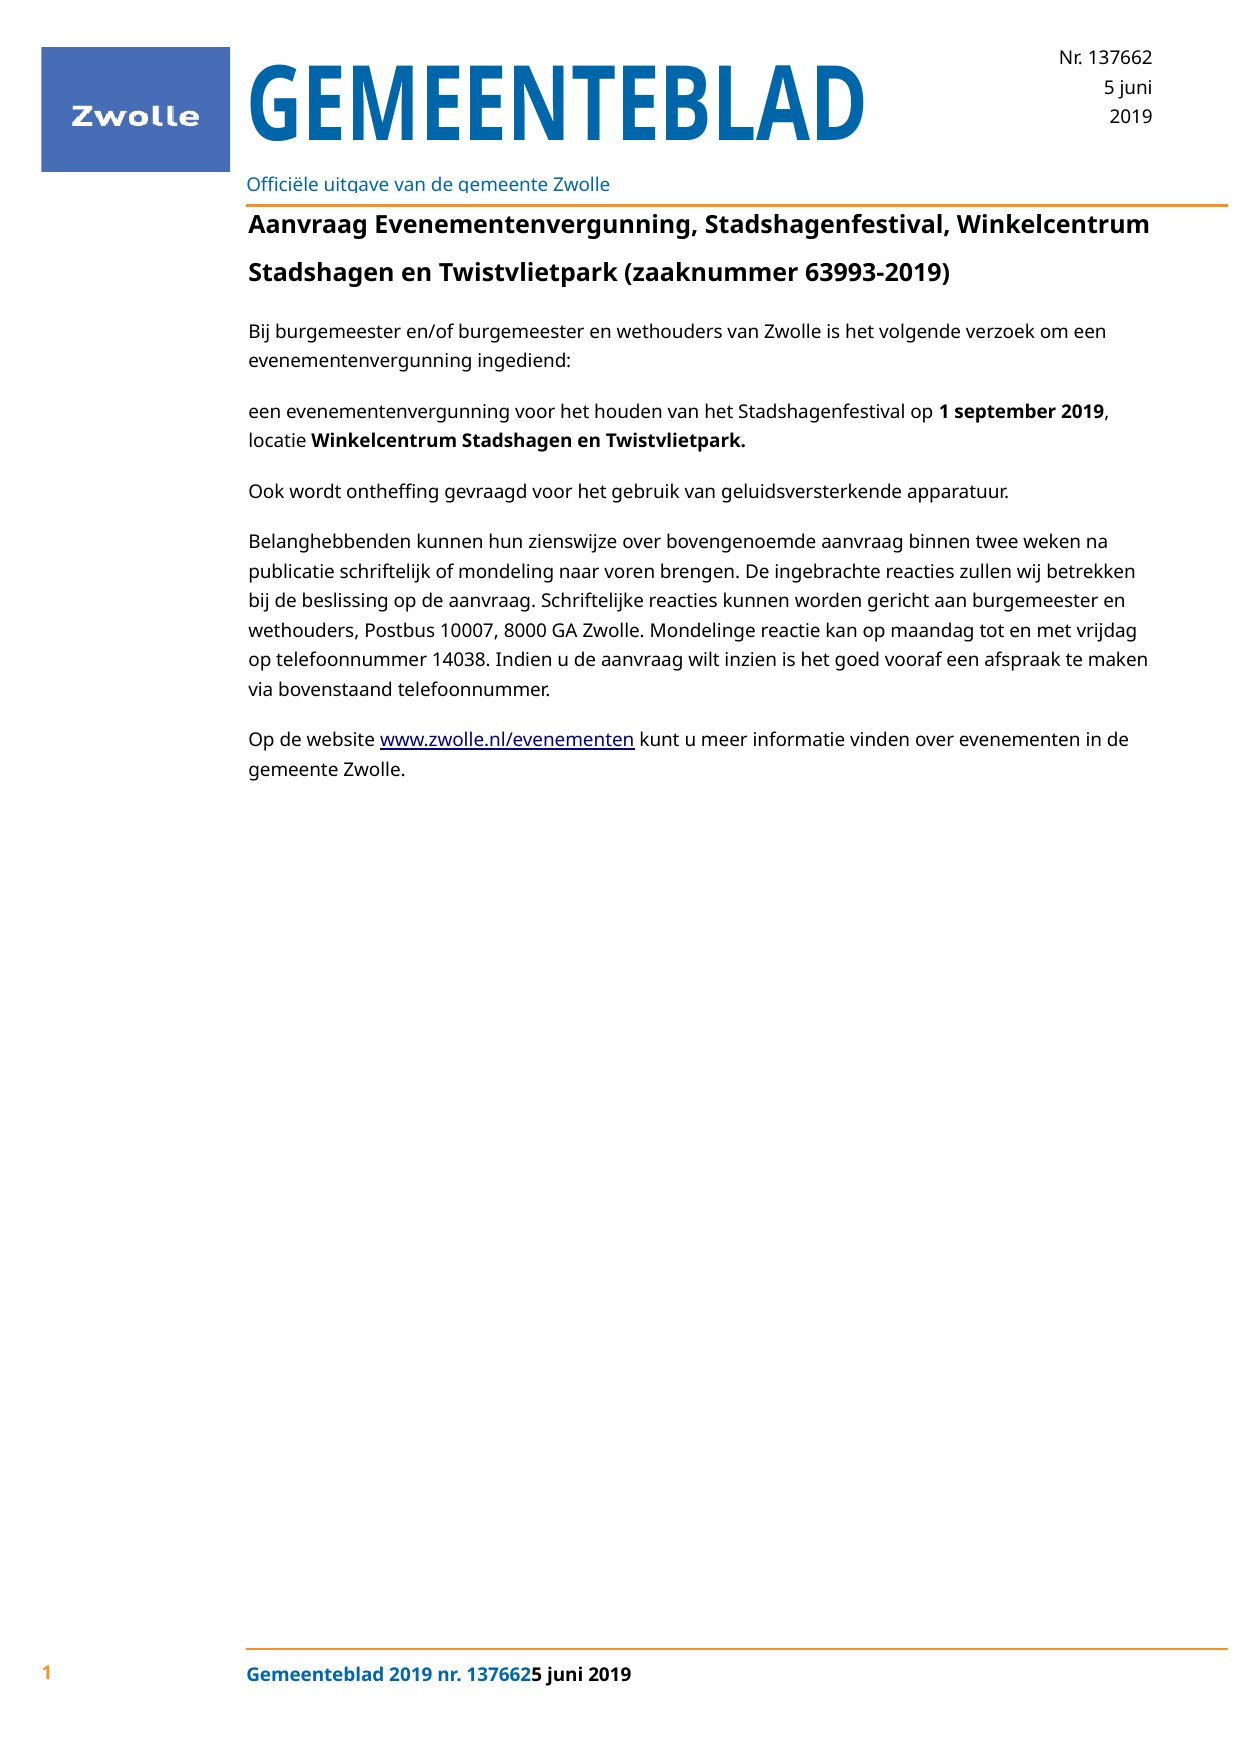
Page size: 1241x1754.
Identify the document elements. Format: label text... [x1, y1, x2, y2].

text Op de website www.zwolle.nl/evenementen kunt u meer informatie vinden over evenementen in de gemeente Zwolle. [248, 727, 1152, 782]
text een evenementenvergunning voor het houden van het Stadshagenfestival op 1 september 2019, locatie Winkelcentrum Stadshagen en Twistvlietpark. [248, 398, 1152, 453]
text Ook wordt ontheffing gevraagd voor het gebruik van geluidsversterkende apparatuur. [248, 478, 1152, 504]
text Bij burgemeester en/of burgemeester en wethouders van Zwolle is het volgende verzoek om een evenementenvergunning ingediend: [248, 318, 1152, 373]
text Aanvraag Evenementenvergunning, Stadshagenfestival, Winkelcentrum Stadshagen en Twistvlietpark (zaaknummer 63993-2019) [248, 207, 1152, 288]
picture [41, 47, 231, 172]
text Belanghebbenden kunnen hun zienswijze over bovengenoemde aanvraag binnen twee weken na publicatie schriftelijk of mondeling naar voren brengen. De ingebrachte reacties zullen wij betrekken bij de beslissing op de aanvraag. Schriftelijke reacties kunnen worden gericht aan burgemeester en wethouders, Postbus 10007, 8000 GA Zwolle. Mondelinge reactie kan op maandag tot en met vrijdag op telefoonnummer 14038. Indien u de aanvraag wilt inzien is het goed vooraf een afspraak te maken via bovenstaand telefoonnummer. [248, 528, 1152, 702]
